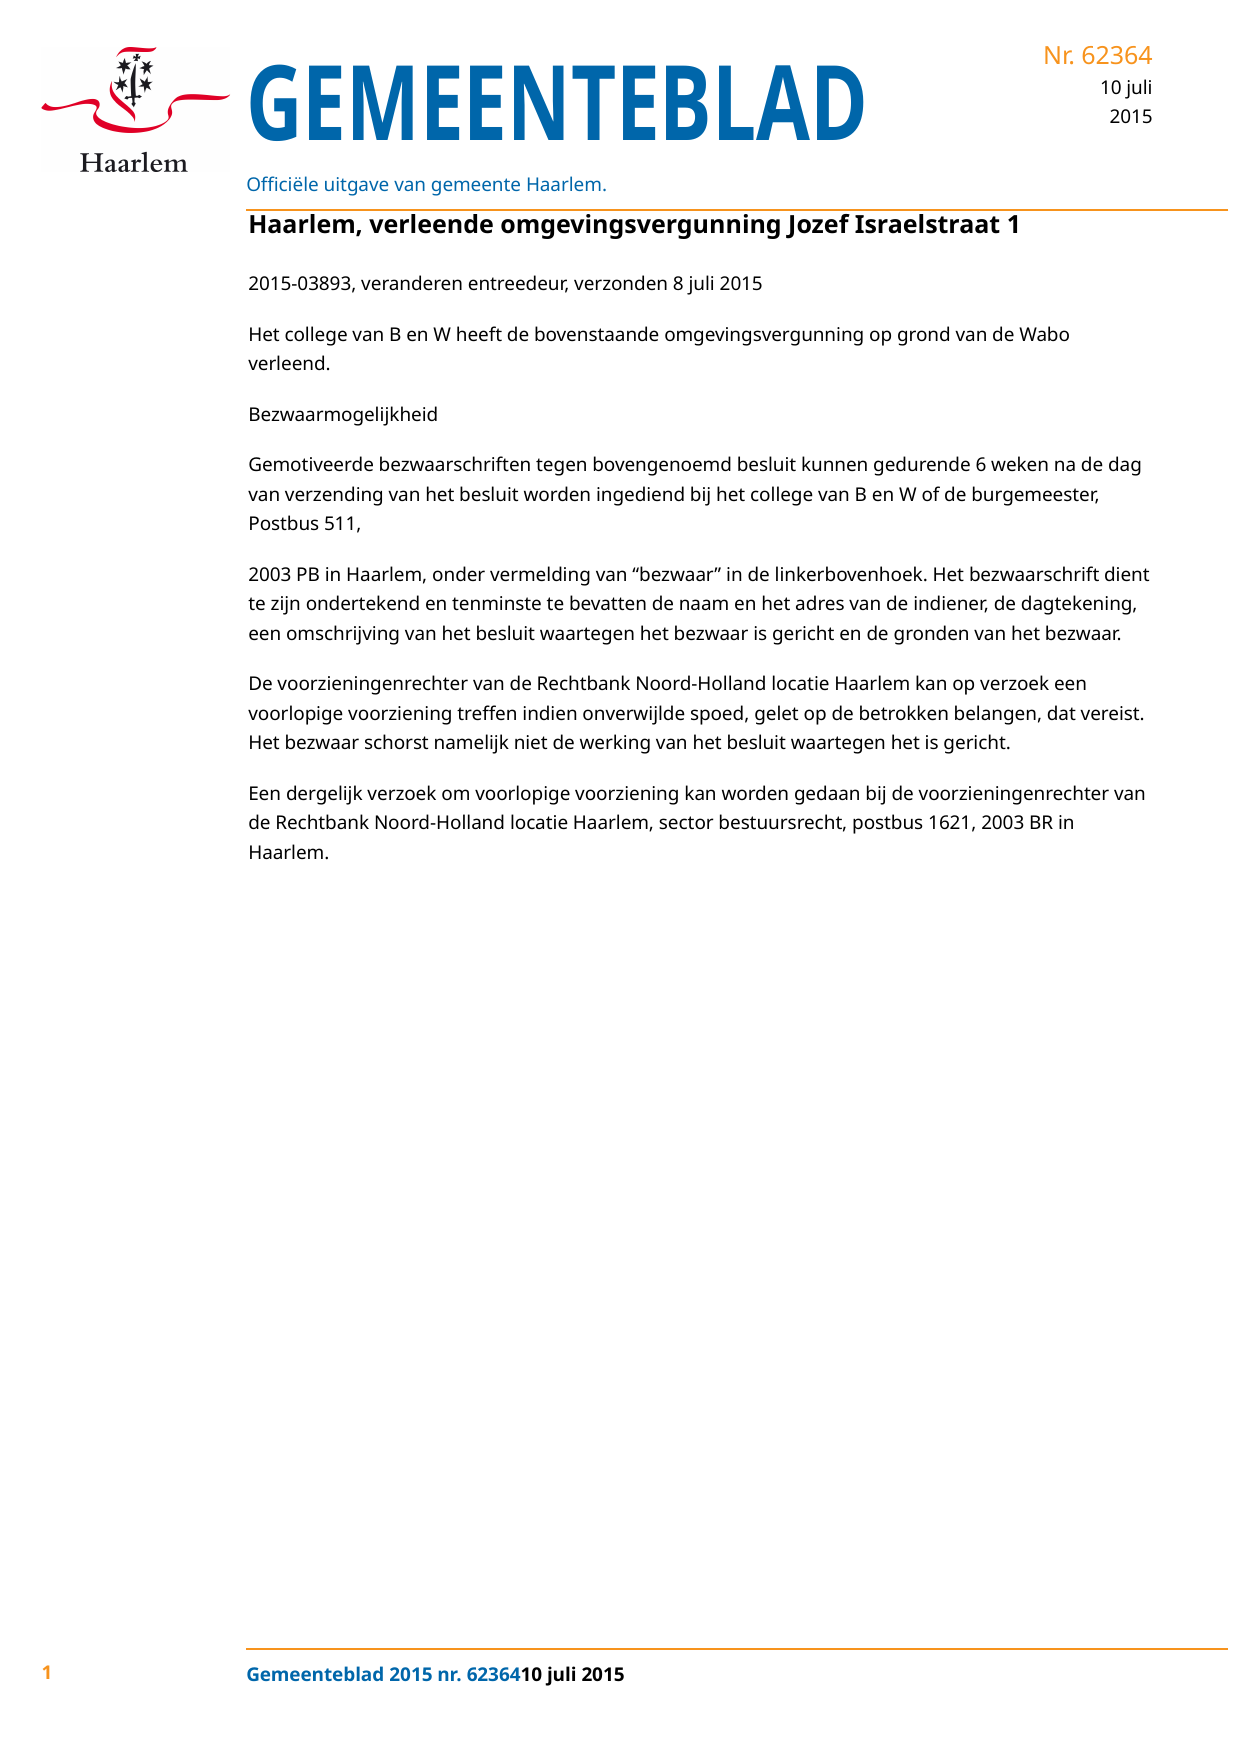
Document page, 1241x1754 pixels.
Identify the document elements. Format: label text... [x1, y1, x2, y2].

text Gemotiveerde bezwaarschriften tegen bovengenoemd besluit kunnen gedurende 6 weken na de dag van verzending van het besluit worden ingediend bij het college van B en W of de burgemeester, Postbus 511, [248, 451, 1152, 536]
text 2015-03893, veranderen entreedeur, verzonden 8 juli 2015 [248, 270, 1152, 296]
text Een dergelijk verzoek om voorlopige voorziening kan worden gedaan bij de voorzieningenrechter van de Rechtbank Noord-Holland locatie Haarlem, sector bestuursrecht, postbus 1621, 2003 BR in Haarlem. [248, 780, 1152, 865]
text De voorzieningenrechter van de Rechtbank Noord-Holland locatie Haarlem kan op verzoek een voorlopige voorziening treffen indien onverwijlde spoed, gelet op de betrokken belangen, dat vereist. Het bezwaar schorst namelijk niet de werking van het besluit waartegen het is gericht. [248, 670, 1152, 755]
picture [41, 47, 231, 172]
text Bezwaarmogelijkheid [248, 401, 1152, 426]
text Haarlem, verleende omgevingsvergunning Jozef Israelstraat 1 [248, 211, 1152, 241]
text 2003 PB in Haarlem, onder vermelding van “bezwaar” in de linkerbovenhoek. Het bezwaarschrift dient te zijn ondertekend en tenminste te bevatten de naam en het adres van de indiener, de dagtekening, een omschrijving van het besluit waartegen het bezwaar is gericht en de gronden van het bezwaar. [248, 561, 1152, 646]
text Het college van B en W heeft de bovenstaande omgevingsvergunning op grond van de Wabo verleend. [248, 321, 1152, 376]
